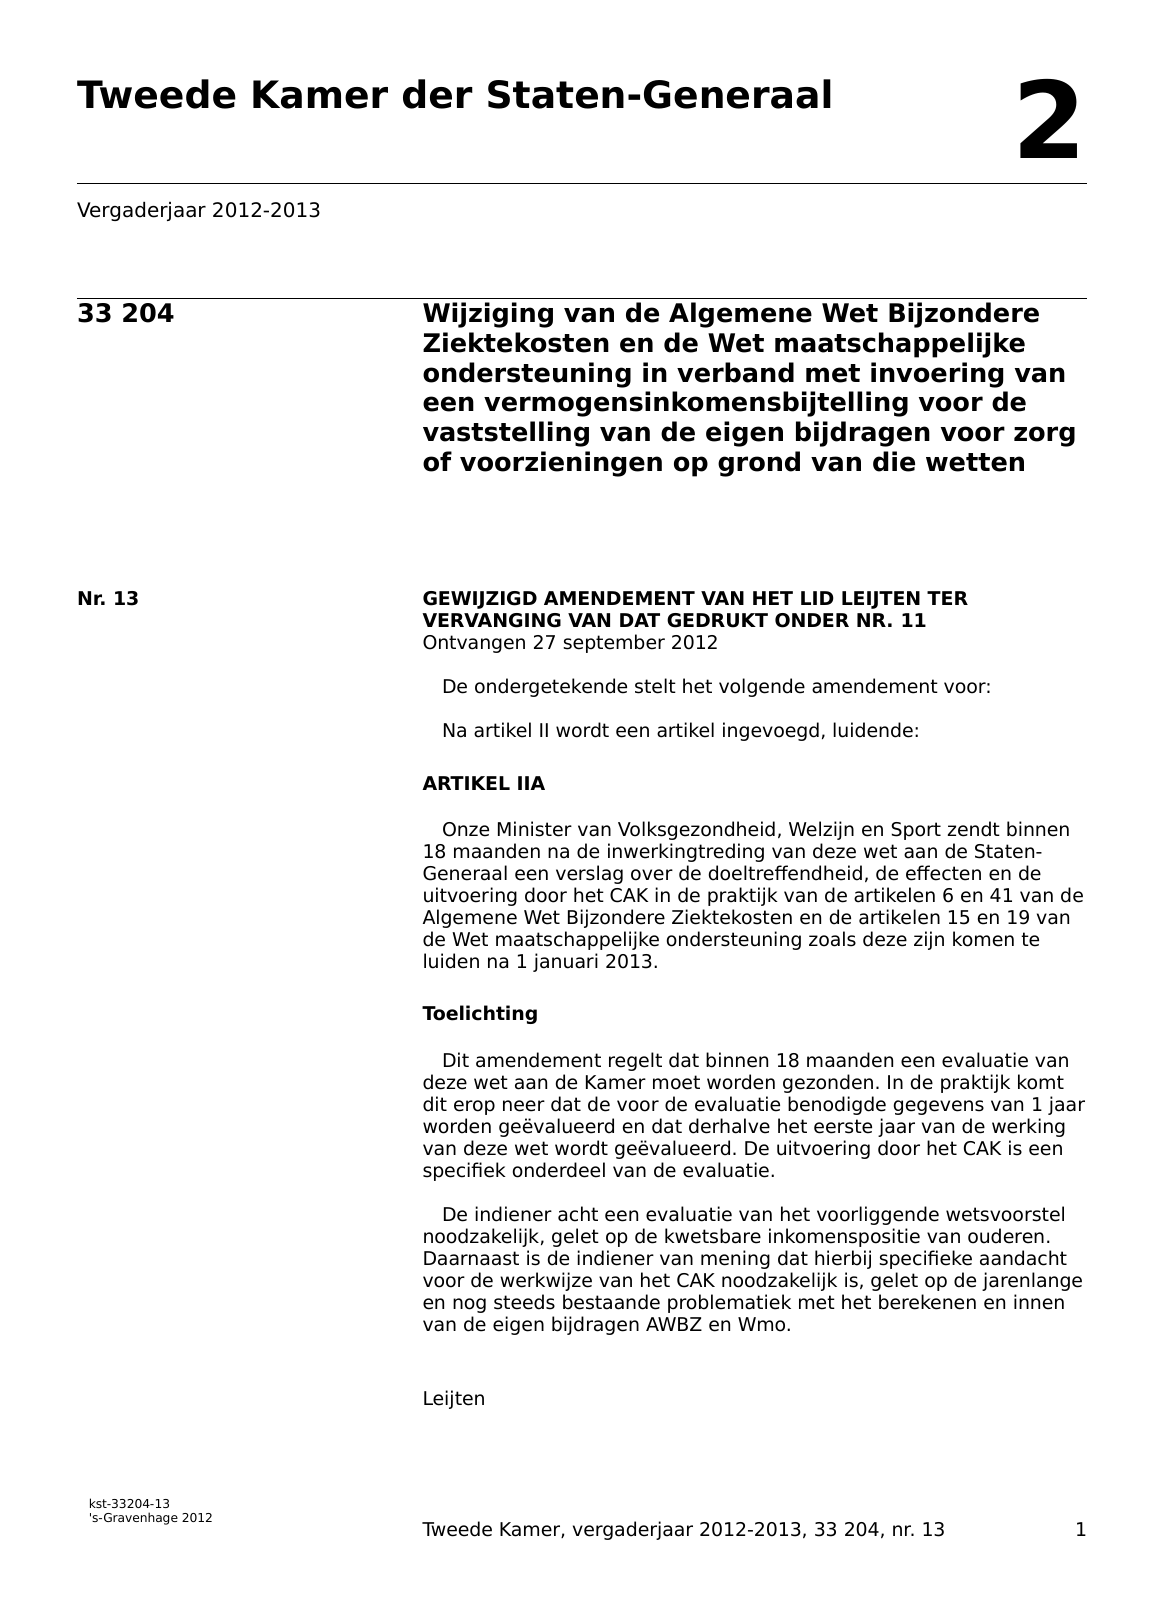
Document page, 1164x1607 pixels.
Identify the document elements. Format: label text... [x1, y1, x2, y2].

text Ontvangen 27 september 2012 [422, 632, 1087, 654]
text Dit amendement regelt dat binnen 18 maanden een evaluatie van deze wet aan de Kamer moet worden gezonden. In de praktijk komt dit erop neer dat de voor de evaluatie benodigde gegevens van 1 jaar worden geëvalueerd en dat derhalve het eerste jaar van de werking van deze wet wordt geëvalueerd. De uitvoering door het CAK is een specifiek onderdeel van de evaluatie. [422, 1050, 1087, 1182]
table_header 2 [886, 59, 1087, 183]
text Leijten [422, 1366, 1087, 1410]
subtitle 33 204 Wijziging van de Algemene Wet Bijzondere Ziektekosten en de Wet maatschappelijke ondersteuning in verband met invoering van een vermogensinkomensbijtelling voor de vaststelling van de eigen bijdragen voor zorg of voorzieningen op grond van die wetten [77, 299, 1087, 477]
text 's-Gravenhage 2012 [88, 1511, 323, 1525]
text Onze Minister van Volksgezondheid, Welzijn en Sport zendt binnen 18 maanden na de inwerkingtreding van deze wet aan de Staten-Generaal een verslag over de doeltreffendheid, de effecten en de uitvoering door het CAK in de praktijk van de artikelen 6 en 41 van de Algemene Wet Bijzondere Ziektekosten en de artikelen 15 en 19 van de Wet maatschappelijke ondersteuning zoals deze zijn komen te luiden na 1 januari 2013. [422, 819, 1087, 973]
text Na artikel II wordt een artikel ingevoegd, luidende: [422, 720, 1087, 742]
text kst-33204-13 [88, 1497, 323, 1511]
subtitle Nr. 13 GEWIJZIGD AMENDEMENT VAN HET LID LEIJTEN TER VERVANGING VAN DAT GEDRUKT ONDER NR. 11 [77, 588, 1087, 632]
table_cell Vergaderjaar 2012-2013 [77, 184, 1087, 298]
table_header Tweede Kamer der Staten-Generaal [77, 59, 886, 183]
subtitle ARTIKEL IIA [422, 772, 1087, 794]
subtitle Toelichting [422, 1003, 1087, 1025]
text De indiener acht een evaluatie van het voorliggende wetsvoorstel noodzakelijk, gelet op de kwetsbare inkomenspositie van ouderen. Daarnaast is de indiener van mening dat hierbij specifieke aandacht voor de werkwijze van het CAK noodzakelijk is, gelet op de jarenlange en nog steeds bestaande problematiek met het berekenen en innen van de eigen bijdragen AWBZ en Wmo. [422, 1204, 1087, 1336]
text De ondergetekende stelt het volgende amendement voor: [422, 676, 1087, 698]
